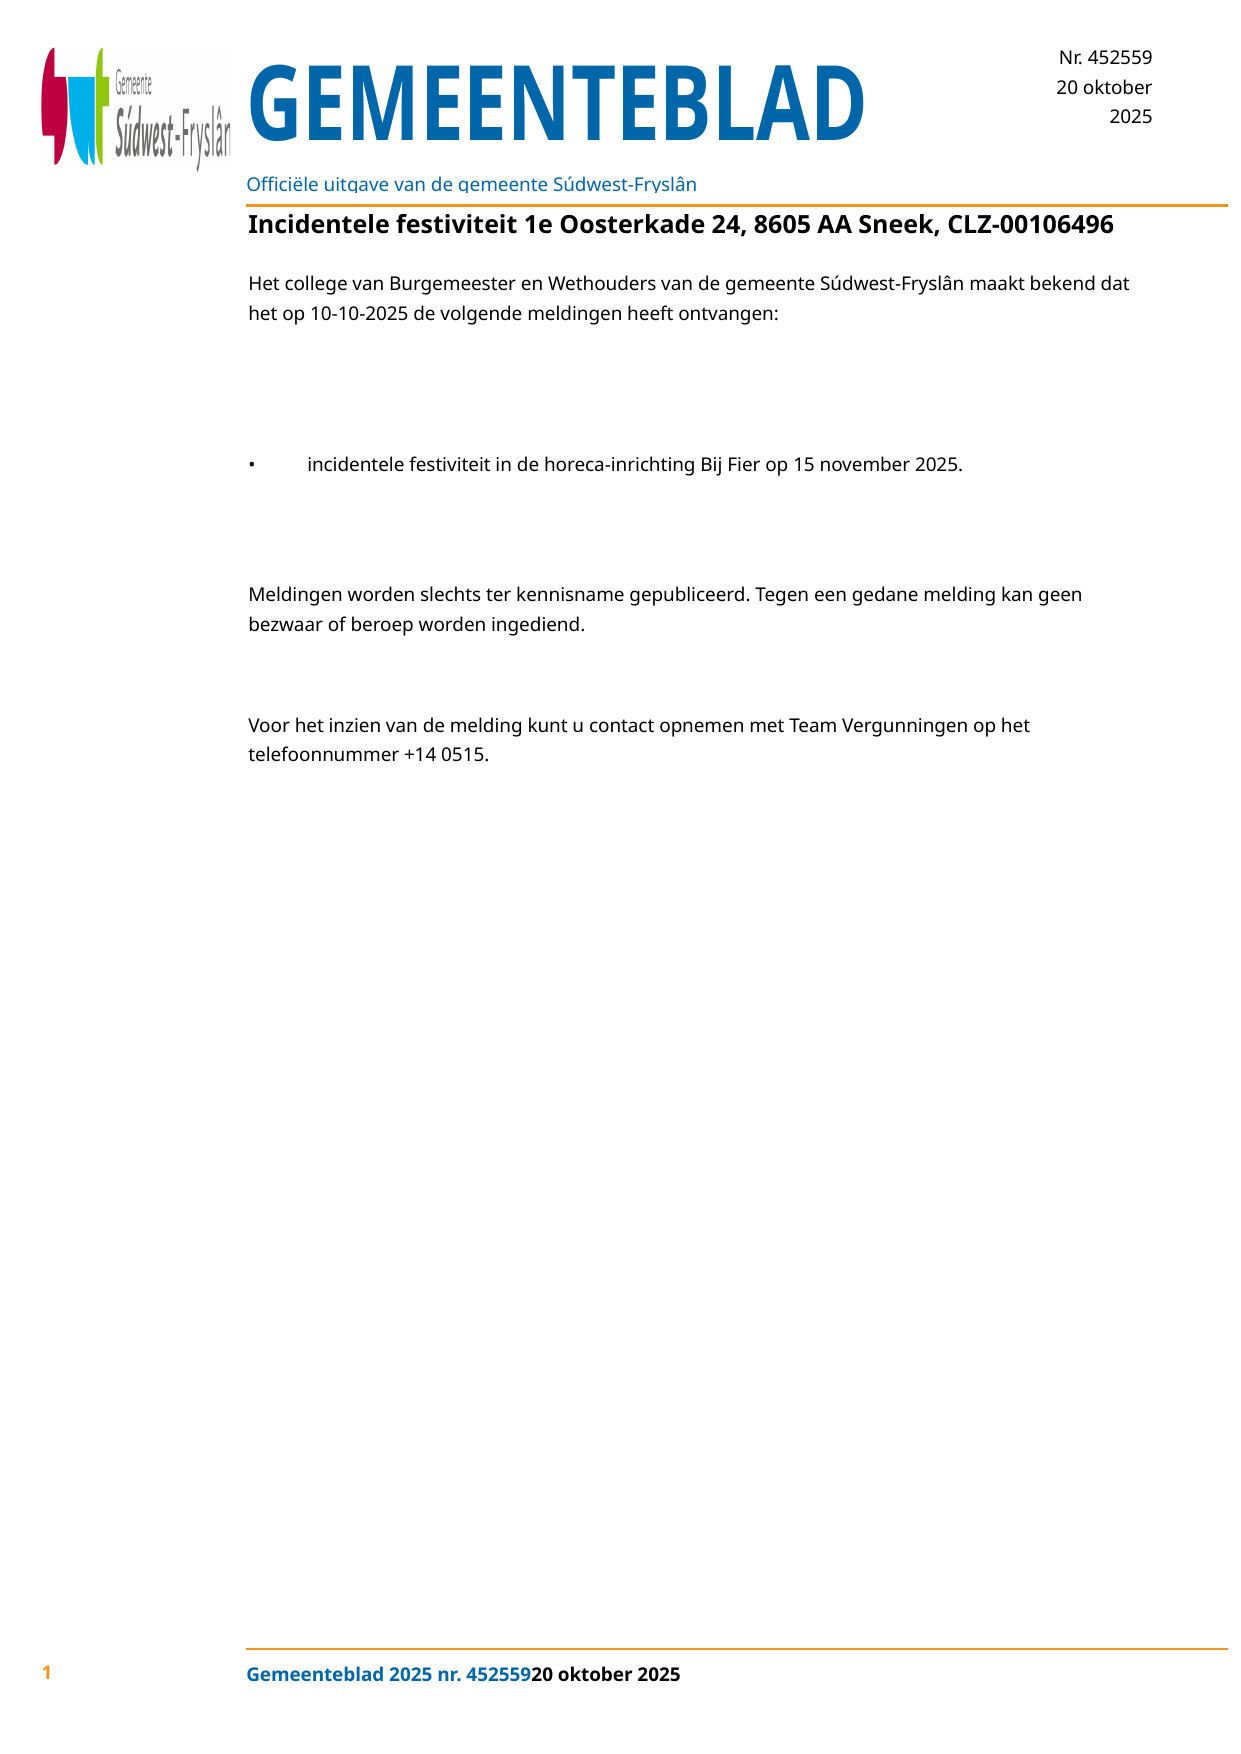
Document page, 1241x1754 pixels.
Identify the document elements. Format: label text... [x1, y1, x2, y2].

list incidentele festiviteit in de horeca-inrichting Bij Fier op 15 november 2025. [248, 451, 1152, 477]
text Incidentele festiviteit 1e Oosterkade 24, 8605 AA Sneek, CLZ-00106496 [248, 207, 1152, 241]
text Meldingen worden slechts ter kennisname gepubliceerd. Tegen een gedane melding kan geen bezwaar of beroep worden ingediend. [248, 582, 1152, 637]
picture [41, 47, 231, 172]
text Voor het inzien van de melding kunt u contact opnemen met Team Vergunningen op het telefoonnummer +14 0515. [248, 712, 1152, 767]
text Het college van Burgemeester en Wethouders van de gemeente Súdwest-Fryslân maakt bekend dat het op 10-10-2025 de volgende meldingen heeft ontvangen: [248, 270, 1152, 326]
